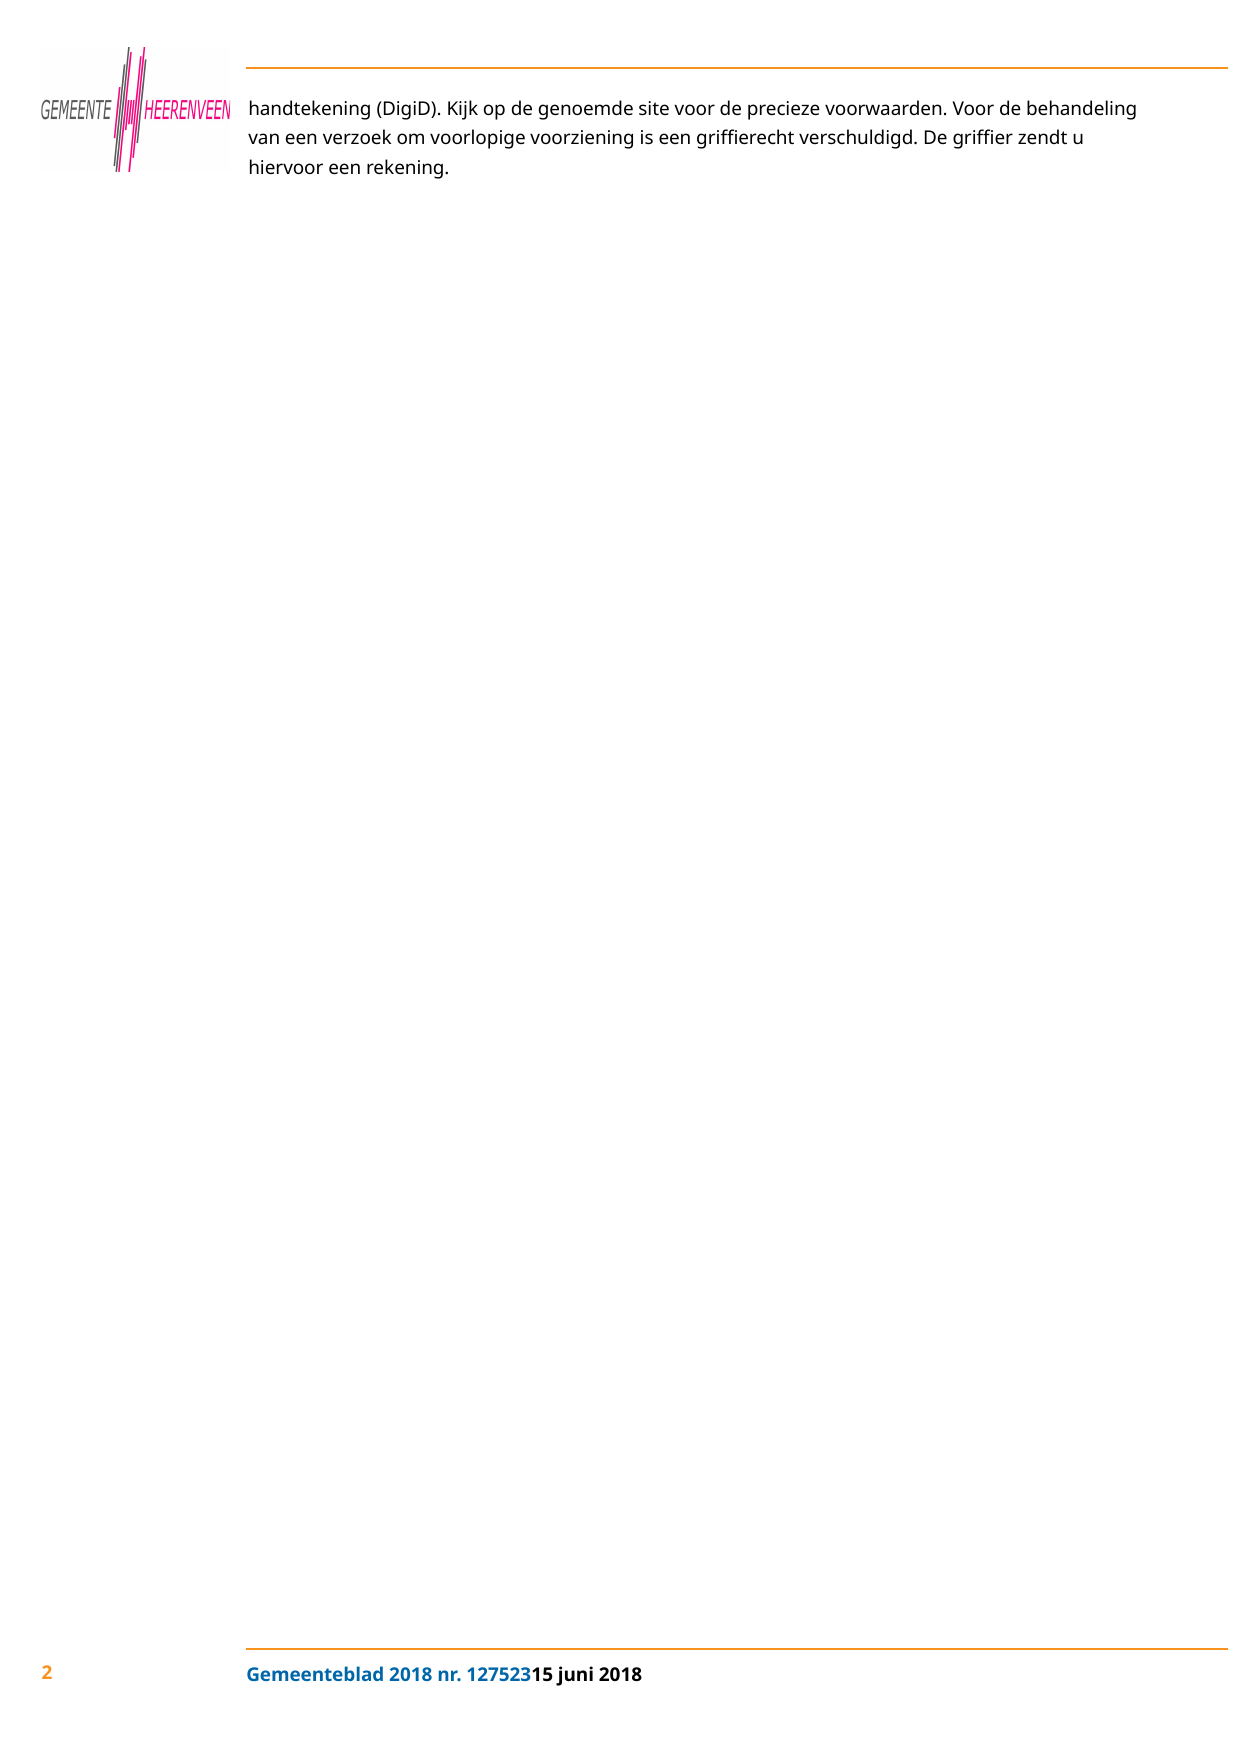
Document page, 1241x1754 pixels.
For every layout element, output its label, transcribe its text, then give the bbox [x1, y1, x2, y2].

picture [41, 47, 231, 172]
text handtekening (DigiD). Kijk op de genoemde site voor de precieze voorwaarden. Voor de behandeling van een verzoek om voorlopige voorziening is een griffierecht verschuldigd. De griffier zendt u hiervoor een rekening. [248, 95, 1152, 180]
